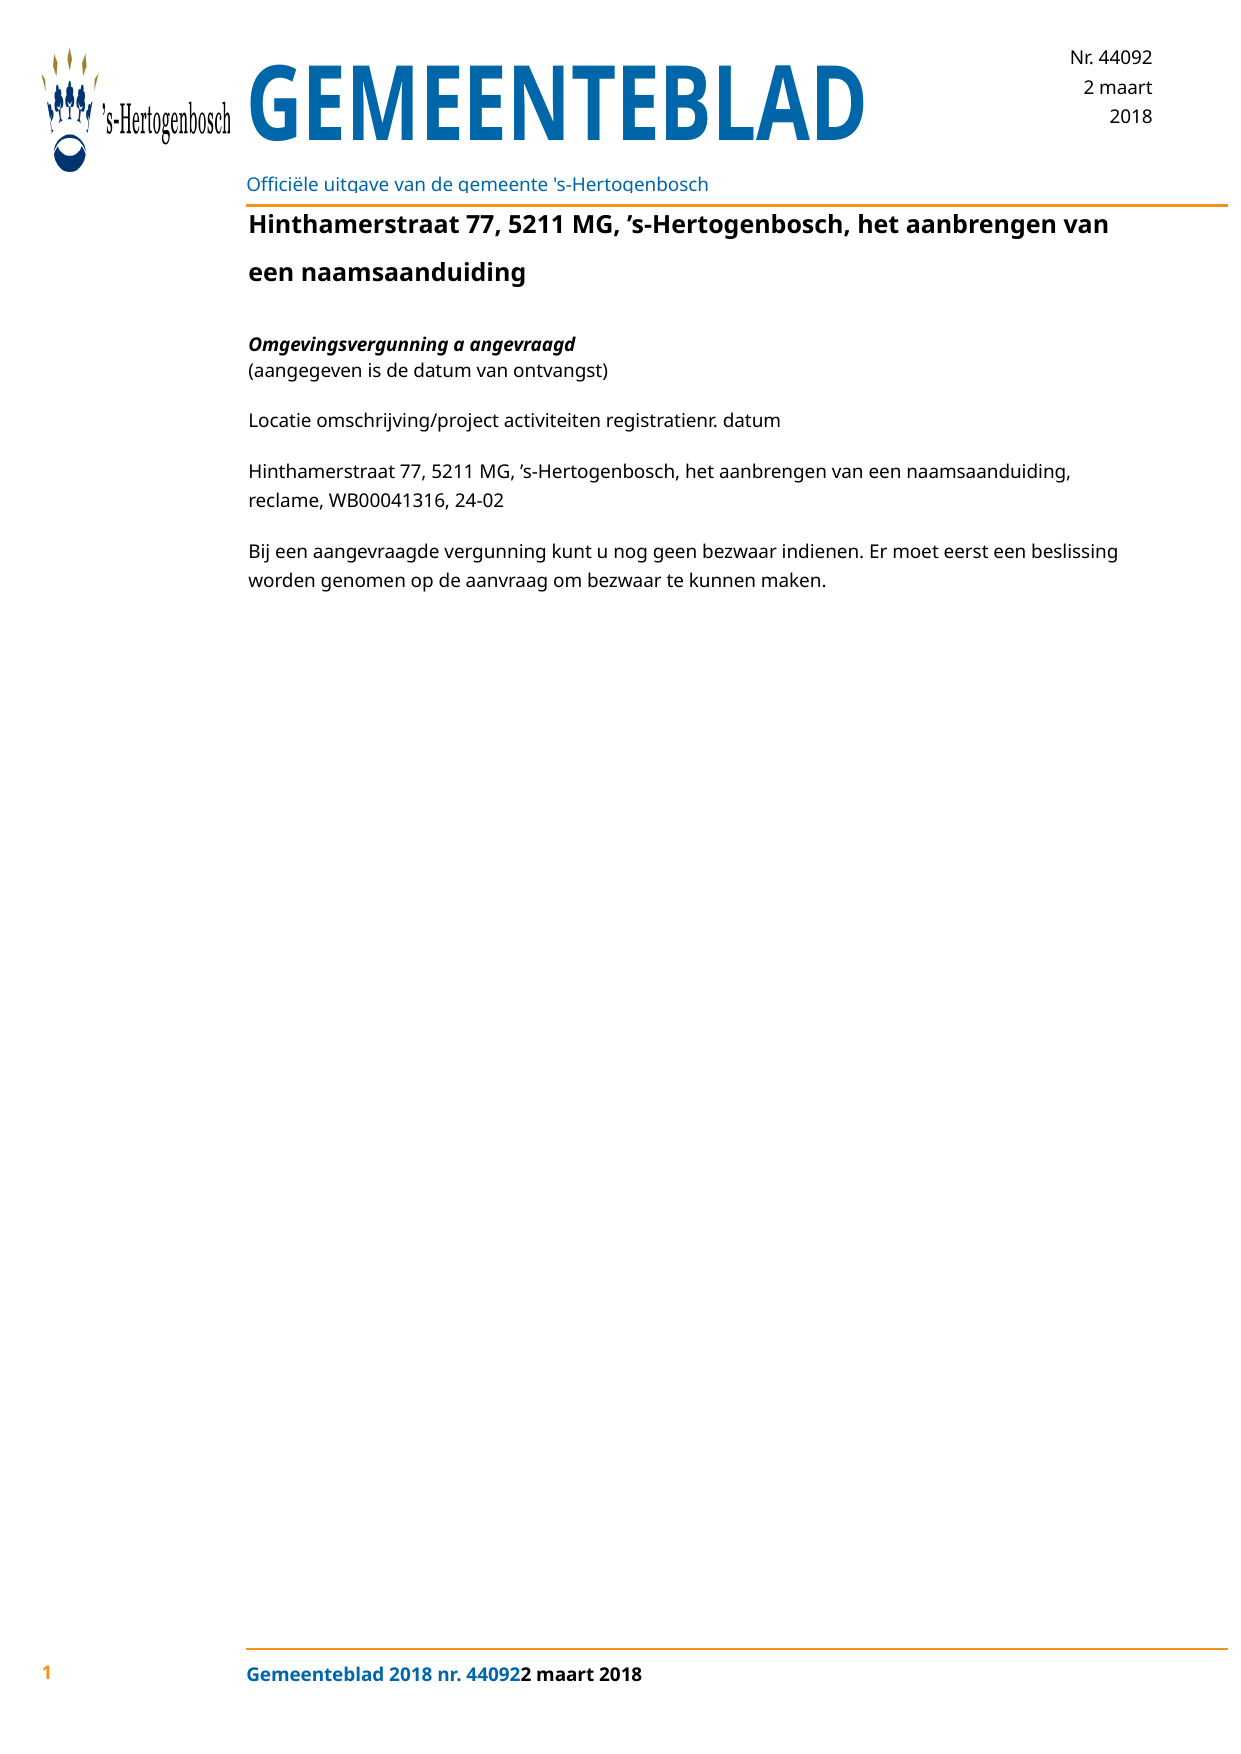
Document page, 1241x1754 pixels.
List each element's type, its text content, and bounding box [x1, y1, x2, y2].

text Omgevingsvergunning a angevraagd [248, 331, 1152, 357]
text Hinthamerstraat 77, 5211 MG, ’s-Hertogenbosch, het aanbrengen van een naamsaanduiding, reclame, WB00041316, 24-02 [248, 458, 1152, 513]
picture [41, 47, 231, 172]
text Hinthamerstraat 77, 5211 MG, ’s-Hertogenbosch, het aanbrengen van een naamsaanduiding [248, 207, 1152, 288]
text Bij een aangevraagde vergunning kunt u nog geen bezwaar indienen. Er moet eerst een beslissing worden genomen op de aanvraag om bezwaar te kunnen maken. [248, 538, 1152, 593]
text (aangegeven is de datum van ontvangst) [248, 357, 1152, 383]
text Locatie omschrijving/project activiteiten registratienr. datum [248, 408, 1152, 433]
